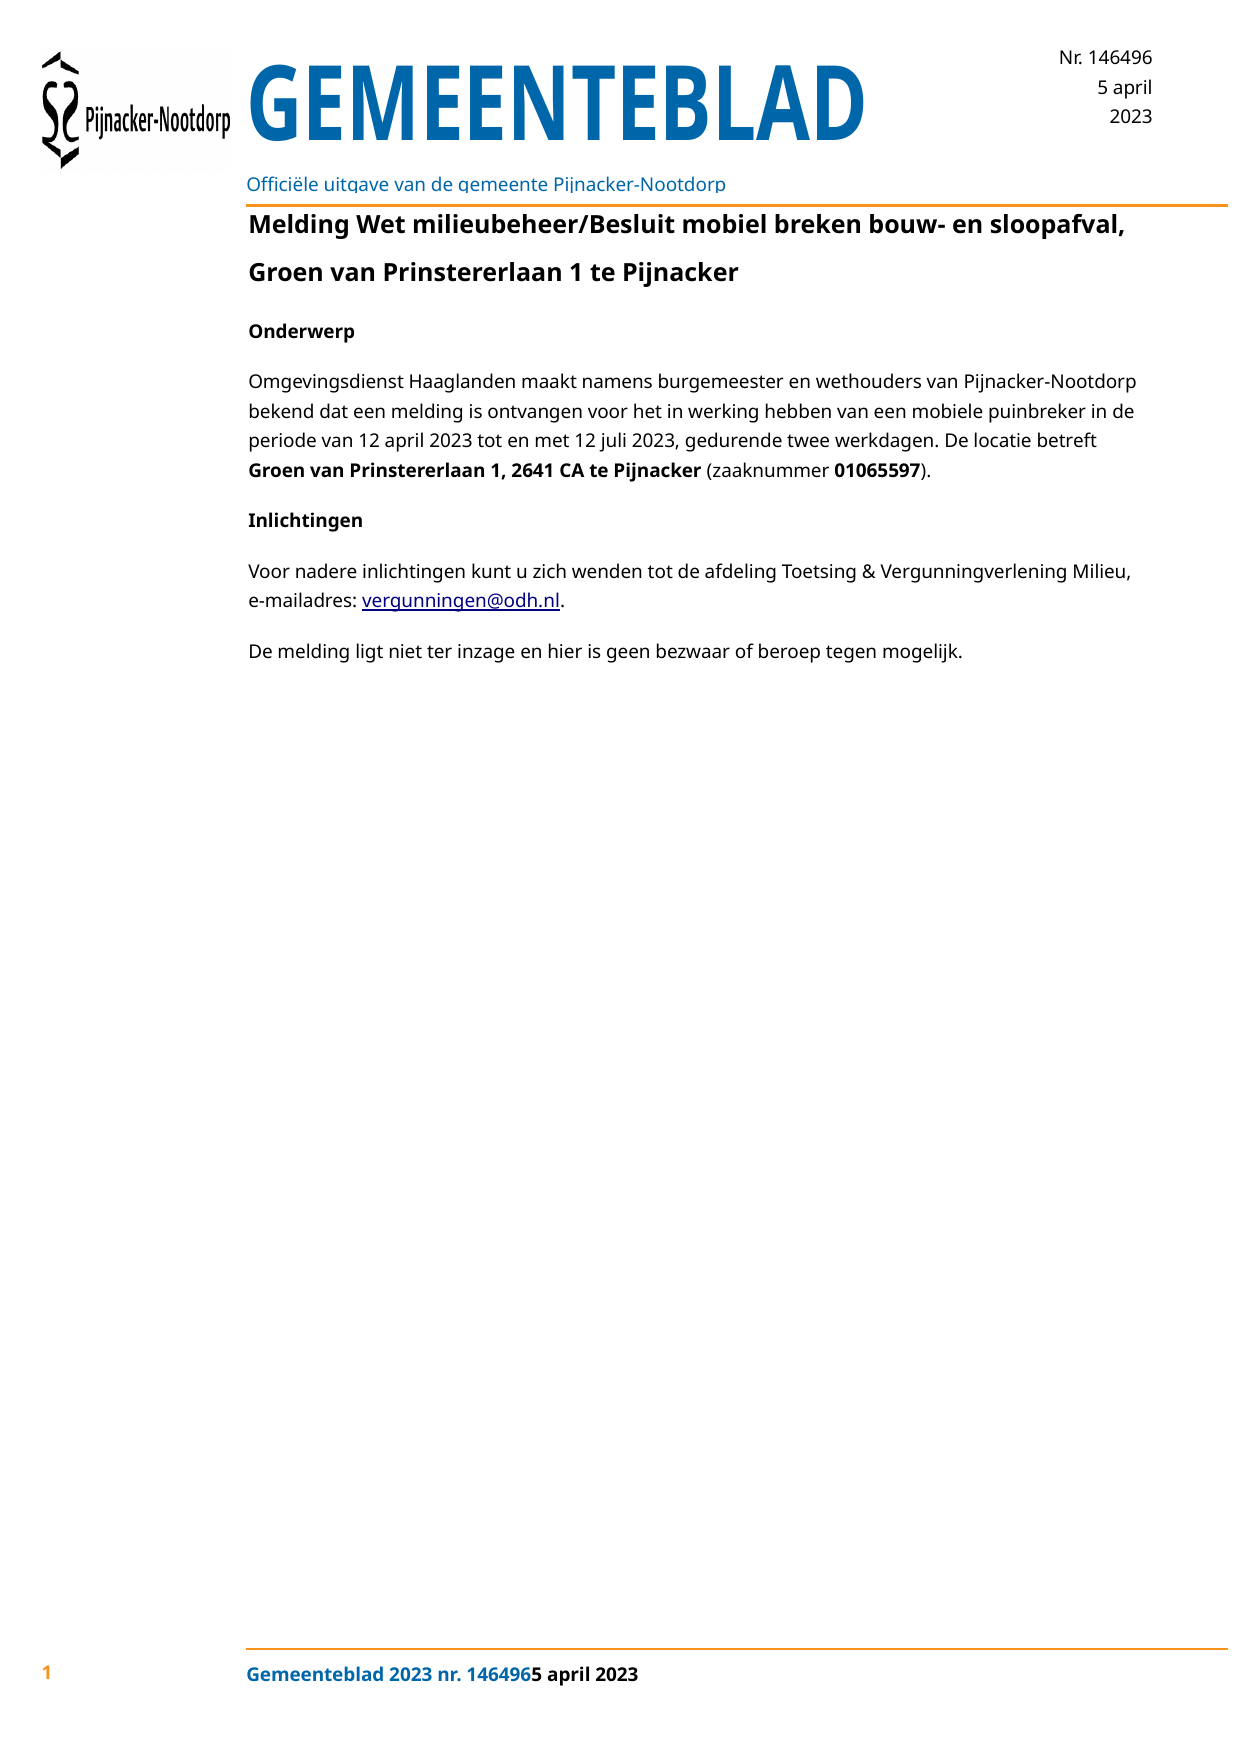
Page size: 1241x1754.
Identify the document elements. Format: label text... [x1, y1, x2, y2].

text De melding ligt niet ter inzage en hier is geen bezwaar of beroep tegen mogelijk. [248, 638, 1152, 664]
picture [41, 47, 231, 172]
text Melding Wet milieubeheer/Besluit mobiel breken bouw- en sloopafval, Groen van Prinstererlaan 1 te Pijnacker [248, 207, 1152, 288]
text Inlichtingen [248, 507, 1152, 533]
text Omgevingsdienst Haaglanden maakt namens burgemeester en wethouders van Pijnacker-Nootdorp bekend dat een melding is ontvangen voor het in werking hebben van een mobiele puinbreker in de periode van 12 april 2023 tot en met 12 juli 2023, gedurende twee werkdagen. De locatie betreft Groen van Prinstererlaan 1, 2641 CA te Pijnacker (zaaknummer 01065597). [248, 368, 1152, 483]
text Onderwerp [248, 318, 1152, 344]
text Voor nadere inlichtingen kunt u zich wenden tot de afdeling Toetsing & Vergunningverlening Milieu, e-mailadres: vergunningen@odh.nl. [248, 558, 1152, 613]
